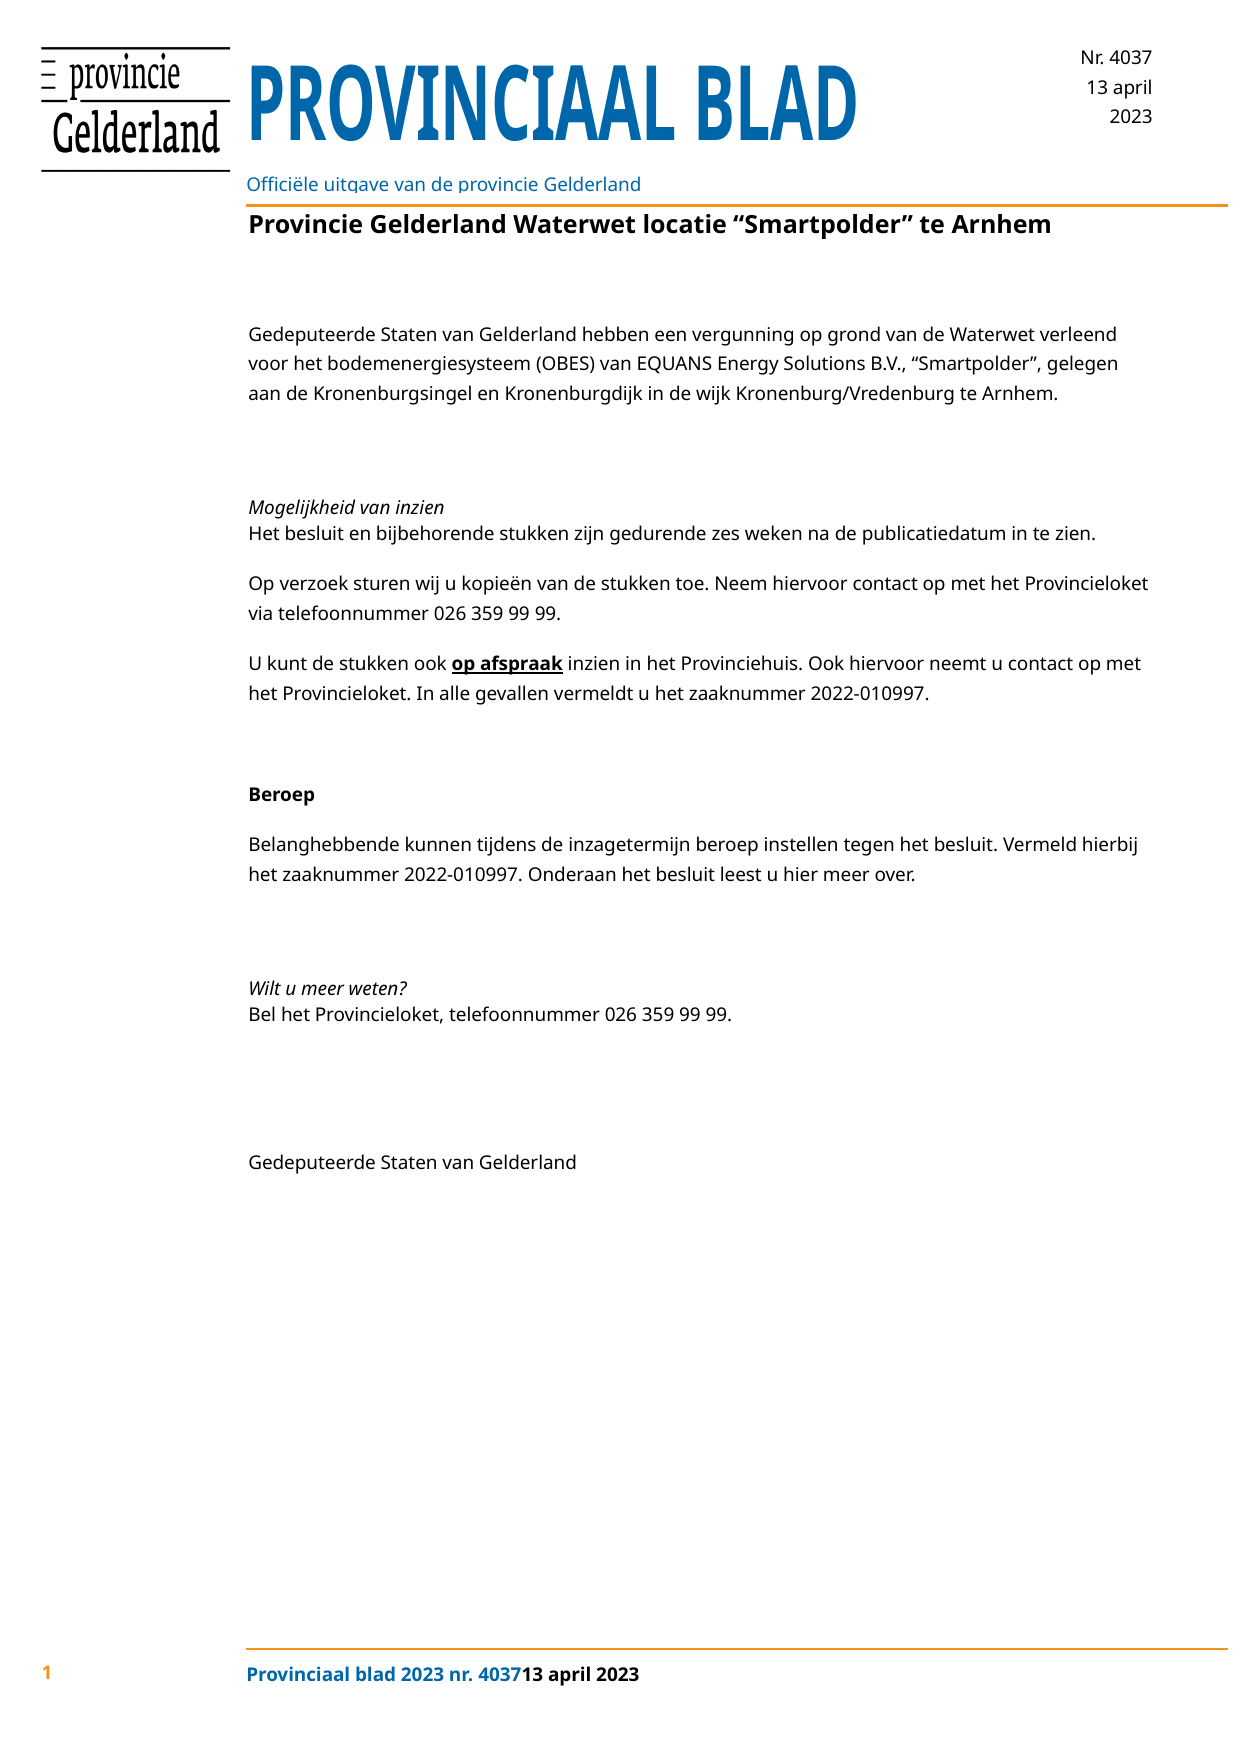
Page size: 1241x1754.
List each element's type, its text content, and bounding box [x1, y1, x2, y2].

text Bel het Provincieloket, telefoonnummer 026 359 99 99. [248, 1001, 1152, 1027]
text U kunt de stukken ook op afspraak inzien in het Provinciehuis. Ook hiervoor neemt u contact op met het Provincieloket. In alle gevallen vermeldt u het zaaknummer 2022-010997. [248, 650, 1152, 706]
text Het besluit en bijbehorende stukken zijn gedurende zes weken na de publicatiedatum in te zien. [248, 520, 1152, 546]
text Mogelijkheid van inzien [248, 494, 1152, 520]
text Gedeputeerde Staten van Gelderland hebben een vergunning op grond van de Waterwet verleend voor het bodemenergiesysteem (OBES) van EQUANS Energy Solutions B.V., “Smartpolder”, gelegen aan de Kronenburgsingel en Kronenburgdijk in de wijk Kronenburg/Vredenburg te Arnhem. [248, 321, 1152, 406]
text Provincie Gelderland Waterwet locatie “Smartpolder” te Arnhem [248, 207, 1152, 241]
text Gedeputeerde Staten van Gelderland [248, 1149, 1152, 1175]
text Op verzoek sturen wij u kopieën van de stukken toe. Neem hiervoor contact op met het Provincieloket via telefoonnummer 026 359 99 99. [248, 570, 1152, 626]
text Belanghebbende kunnen tijdens de inzagetermijn beroep instellen tegen het besluit. Vermeld hierbij het zaaknummer 2022-010997. Onderaan het besluit leest u hier meer over. [248, 831, 1152, 887]
text Beroep [248, 781, 1152, 807]
picture [41, 47, 231, 172]
text Wilt u meer weten? [248, 975, 1152, 1001]
